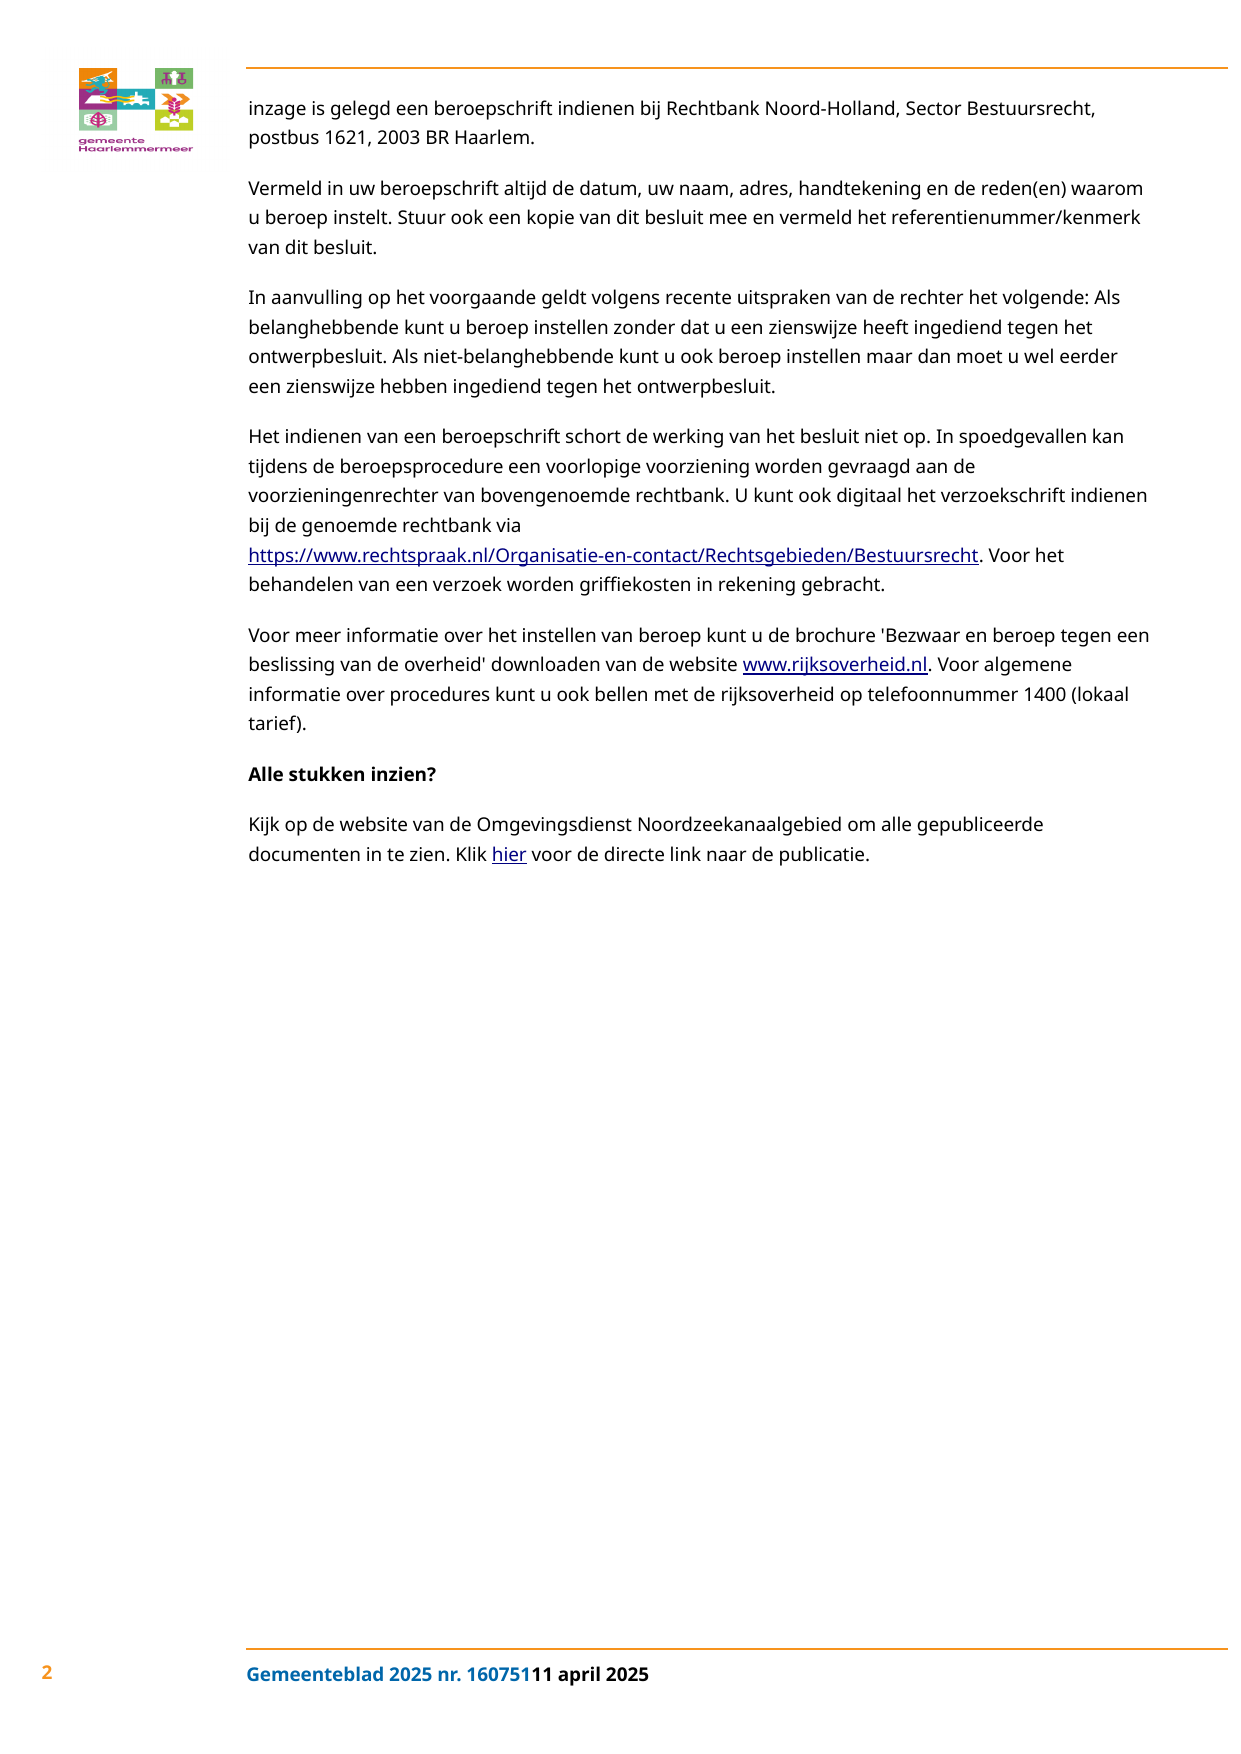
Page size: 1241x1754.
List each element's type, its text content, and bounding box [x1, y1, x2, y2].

text Voor meer informatie over het instellen van beroep kunt u de brochure 'Bezwaar en beroep tegen een beslissing van de overheid' downloaden van de website www.rijksoverheid.nl. Voor algemene informatie over procedures kunt u ook bellen met de rijksoverheid op telefoonnummer 1400 (lokaal tarief). [248, 622, 1152, 736]
picture [41, 47, 231, 172]
text Alle stukken inzien? [248, 761, 1152, 787]
text Kijk op de website van de Omgevingsdienst Noordzeekanaalgebied om alle gepubliceerde documenten in te zien. Klik hier voor de directe link naar de publicatie. [248, 811, 1152, 867]
text inzage is gelegd een beroepschrift indienen bij Rechtbank Noord-Holland, Sector Bestuursrecht, postbus 1621, 2003 BR Haarlem. [248, 95, 1152, 150]
text In aanvulling op het voorgaande geldt volgens recente uitspraken van de rechter het volgende: Als belanghebbende kunt u beroep instellen zonder dat u een zienswijze heeft ingediend tegen het ontwerpbesluit. Als niet-belanghebbende kunt u ook beroep instellen maar dan moet u wel eerder een zienswijze hebben ingediend tegen het ontwerpbesluit. [248, 284, 1152, 399]
text Het indienen van een beroepschrift schort de werking van het besluit niet op. In spoedgevallen kan tijdens de beroepsprocedure een voorlopige voorziening worden gevraagd aan de voorzieningenrechter van bovengenoemde rechtbank. U kunt ook digitaal het verzoekschrift indienen bij de genoemde rechtbank via https://www.rechtspraak.nl/Organisatie-en-contact/Rechtsgebieden/Bestuursrecht. Voor het behandelen van een verzoek worden griffiekosten in rekening gebracht. [248, 423, 1152, 597]
text Vermeld in uw beroepschrift altijd de datum, uw naam, adres, handtekening en de reden(en) waarom u beroep instelt. Stuur ook een kopie van dit besluit mee en vermeld het referentienummer/kenmerk van dit besluit. [248, 175, 1152, 260]
